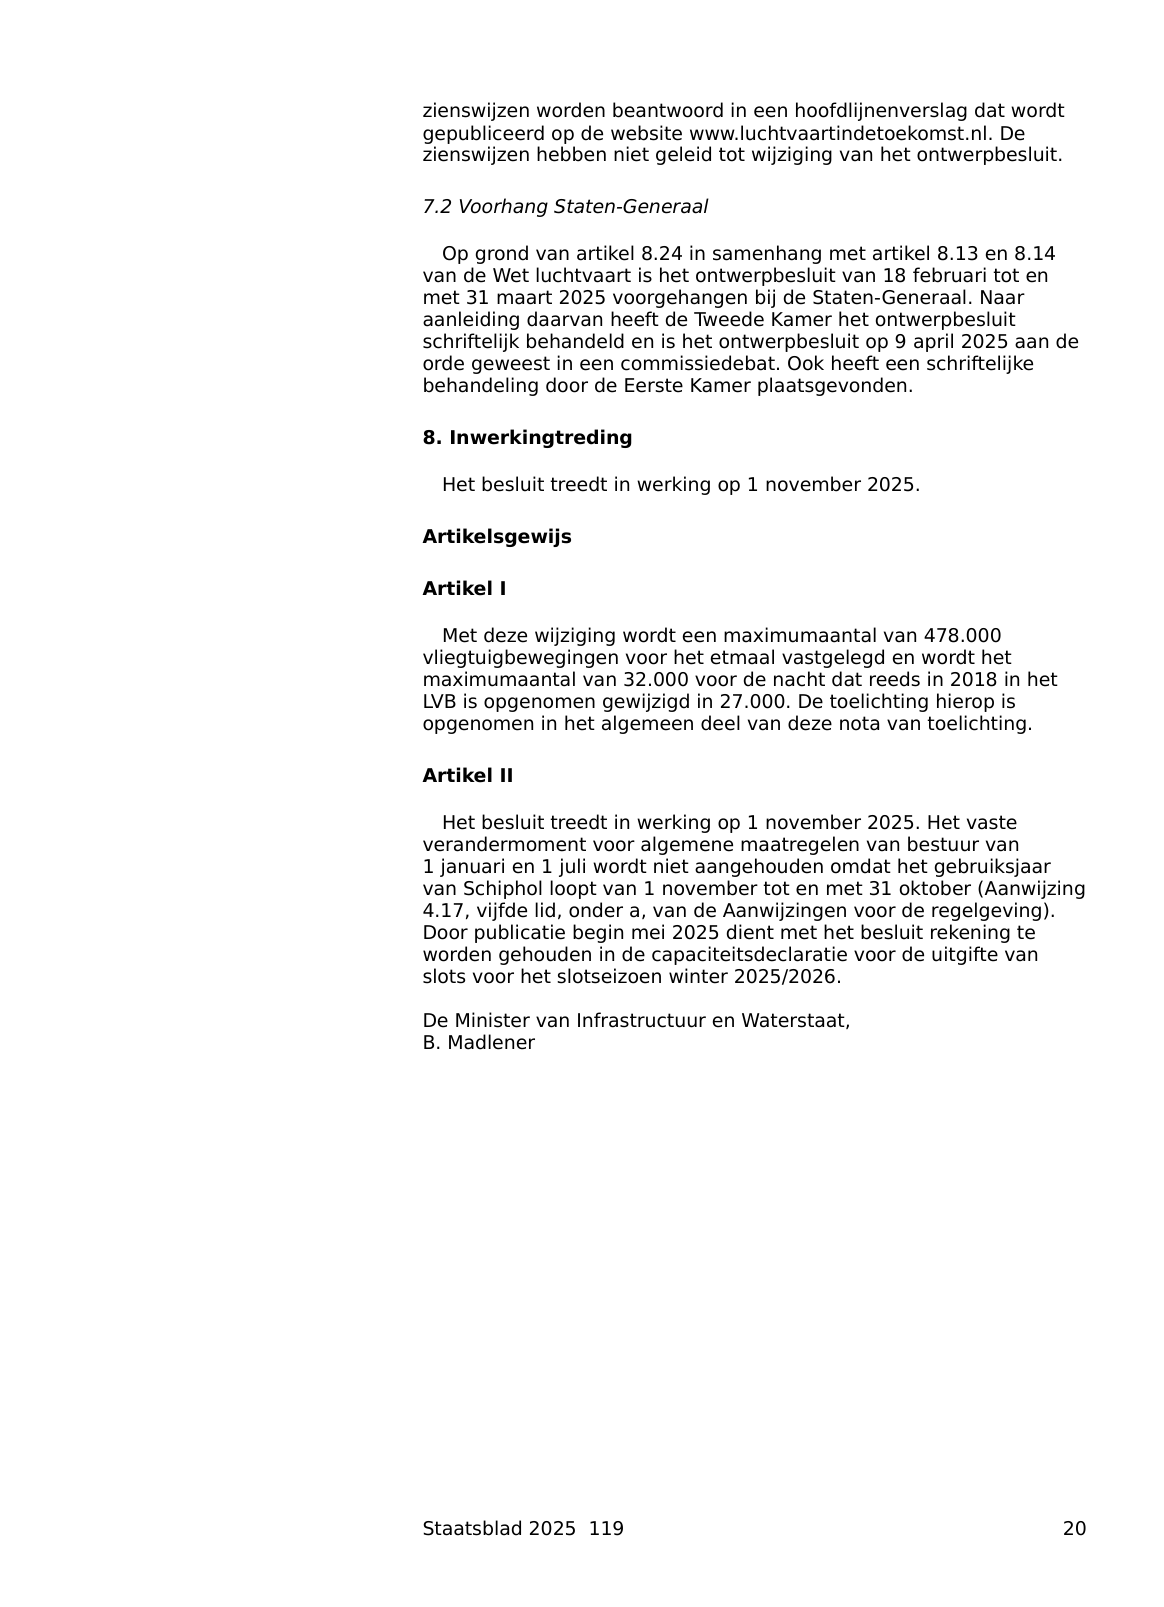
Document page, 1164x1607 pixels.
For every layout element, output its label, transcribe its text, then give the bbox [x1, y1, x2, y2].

subtitle Artikel I [422, 578, 1087, 600]
text Met deze wijziging wordt een maximumaantal van 478.000 vliegtuigbewegingen voor het etmaal vastgelegd en wordt het maximumaantal van 32.000 voor de nacht dat reeds in 2018 in het LVB is opgenomen gewijzigd in 27.000. De toelichting hierop is opgenomen in het algemeen deel van deze nota van toelichting. [422, 625, 1087, 735]
subtitle Artikelsgewijs [422, 526, 1087, 548]
subtitle Artikel II [422, 765, 1087, 787]
text De Minister van Infrastructuur en Waterstaat, B. Madlener [422, 1010, 1087, 1054]
subtitle 8. Inwerkingtreding [422, 427, 1087, 449]
text zienswijzen worden beantwoord in een hoofdlijnenverslag dat wordt gepubliceerd op de website www.luchtvaartindetoekomst.nl. De zienswijzen hebben niet geleid tot wijziging van het ontwerpbesluit. [422, 100, 1087, 166]
text Het besluit treedt in werking op 1 november 2025. Het vaste verandermoment voor algemene maatregelen van bestuur van 1 januari en 1 juli wordt niet aangehouden omdat het gebruiksjaar van Schiphol loopt van 1 november tot en met 31 oktober (Aanwijzing 4.17, vijfde lid, onder a, van de Aanwijzingen voor de regelgeving). Door publicatie begin mei 2025 dient met het besluit rekening te worden gehouden in de capaciteitsdeclaratie voor de uitgifte van slots voor het slotseizoen winter 2025/2026. [422, 812, 1087, 988]
text Het besluit treedt in werking op 1 november 2025. [422, 474, 1087, 496]
text Op grond van artikel 8.24 in samenhang met artikel 8.13 en 8.14 van de Wet luchtvaart is het ontwerpbesluit van 18 februari tot en met 31 maart 2025 voorgehangen bij de Staten-Generaal. Naar aanleiding daarvan heeft de Tweede Kamer het ontwerpbesluit schriftelijk behandeld en is het ontwerpbesluit op 9 april 2025 aan de orde geweest in een commissiedebat. Ook heeft een schriftelijke behandeling door de Eerste Kamer plaatsgevonden. [422, 243, 1087, 397]
subtitle 7.2 Voorhang Staten-Generaal [422, 196, 1087, 218]
